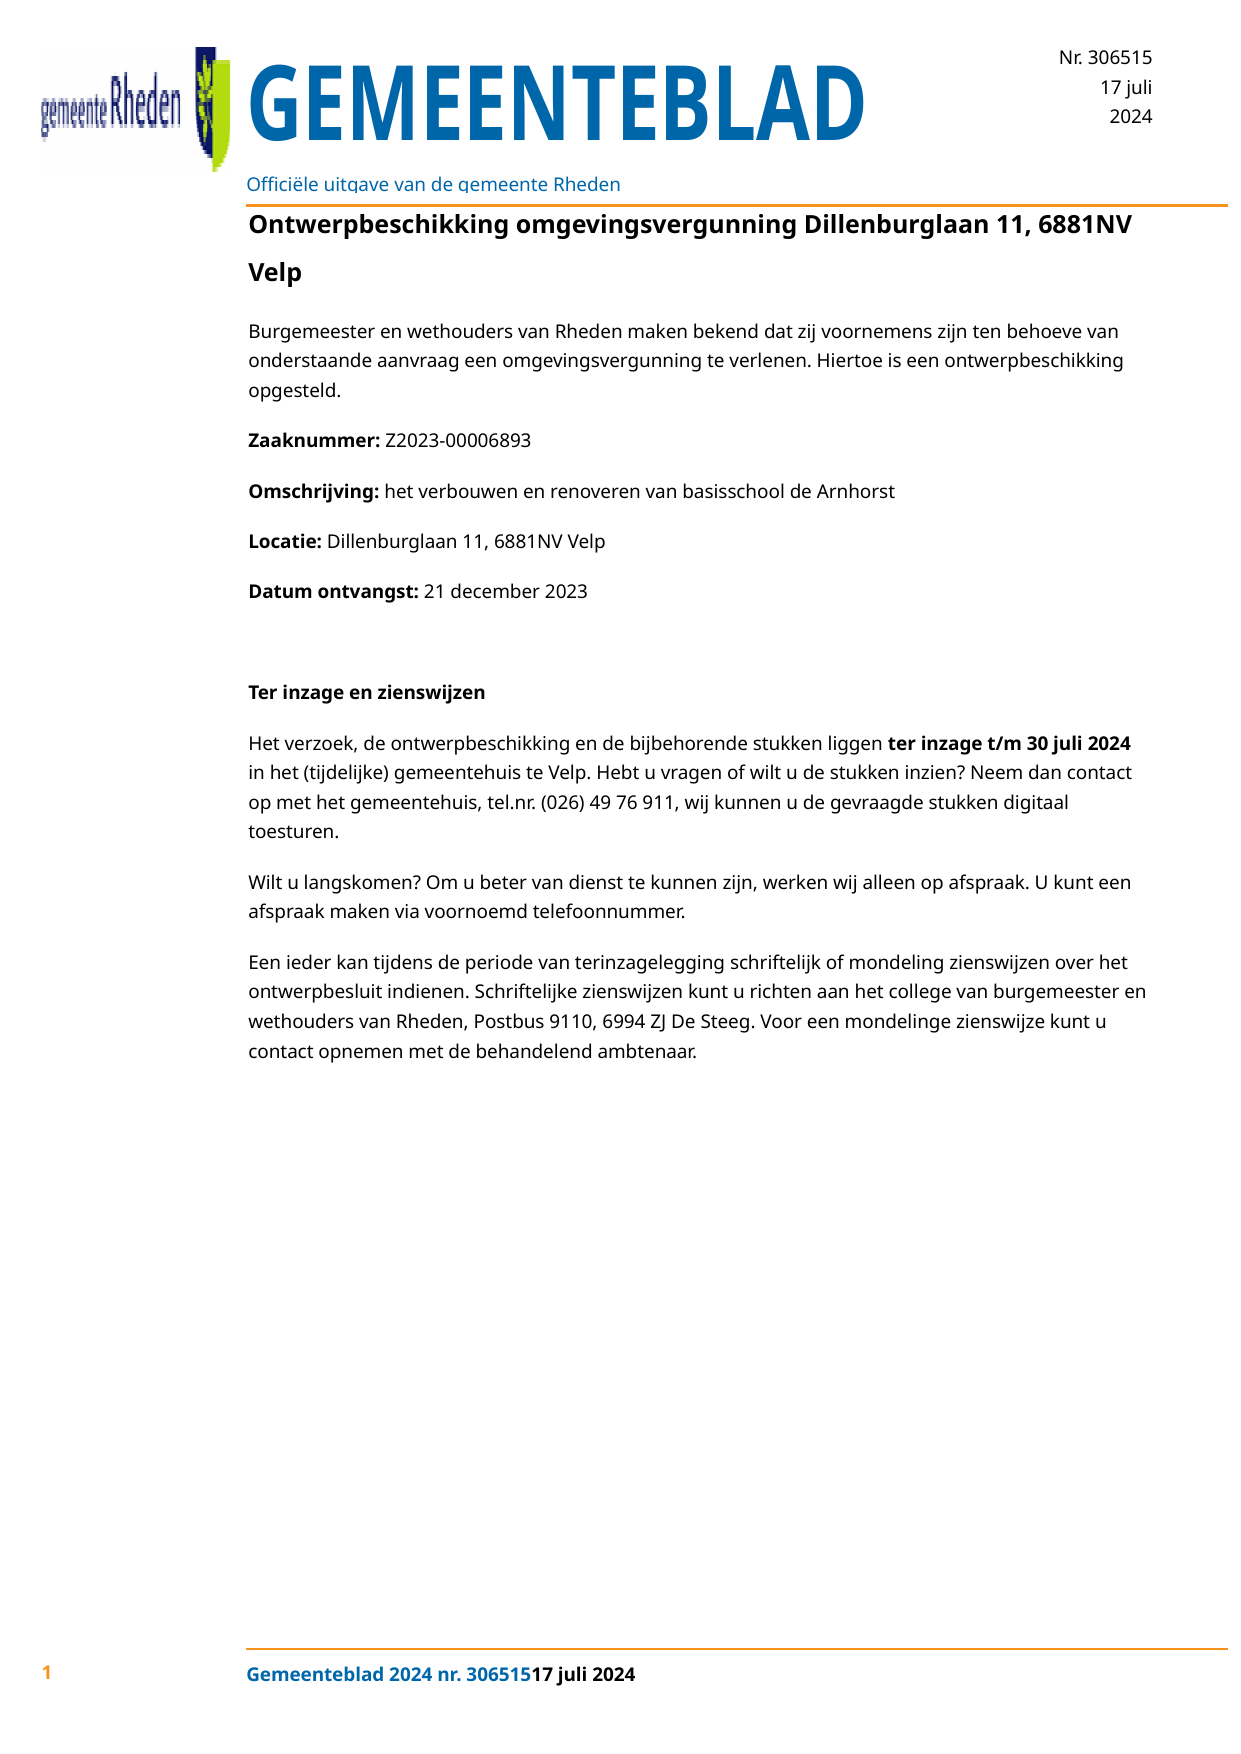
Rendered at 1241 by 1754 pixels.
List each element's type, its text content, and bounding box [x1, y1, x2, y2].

text Burgemeester en wethouders van Rheden maken bekend dat zij voornemens zijn ten behoeve van onderstaande aanvraag een omgevingsvergunning te verlenen. Hiertoe is een ontwerpbeschikking opgesteld. [248, 318, 1152, 403]
text Zaaknummer: Z2023-00006893 [248, 427, 1152, 453]
picture [41, 47, 231, 172]
text Datum ontvangst: 21 december 2023 [248, 579, 1152, 604]
text Het verzoek, de ontwerpbeschikking en de bijbehorende stukken liggen ter inzage t/m 30 juli 2024 in het (tijdelijke) gemeentehuis te Velp. Hebt u vragen of wilt u de stukken inzien? Neem dan contact op met het gemeentehuis, tel.nr. (026) 49 76 911, wij kunnen u de gevraagde stukken digitaal toesturen. [248, 730, 1152, 844]
text Locatie: Dillenburglaan 11, 6881NV Velp [248, 528, 1152, 554]
text Ter inzage en zienswijzen [248, 679, 1152, 705]
text Wilt u langskomen? Om u beter van dienst te kunnen zijn, werken wij alleen op afspraak. U kunt een afspraak maken via voornoemd telefoonnummer. [248, 869, 1152, 924]
text Omschrijving: het verbouwen en renoveren van basisschool de Arnhorst [248, 478, 1152, 504]
text Een ieder kan tijdens de periode van terinzagelegging schriftelijk of mondeling zienswijzen over het ontwerpbesluit indienen. Schriftelijke zienswijzen kunt u richten aan het college van burgemeester en wethouders van Rheden, Postbus 9110, 6994 ZJ De Steeg. Voor een mondelinge zienswijze kunt u contact opnemen met de behandelend ambtenaar. [248, 949, 1152, 1064]
text Ontwerpbeschikking omgevingsvergunning Dillenburglaan 11, 6881NV Velp [248, 207, 1152, 288]
